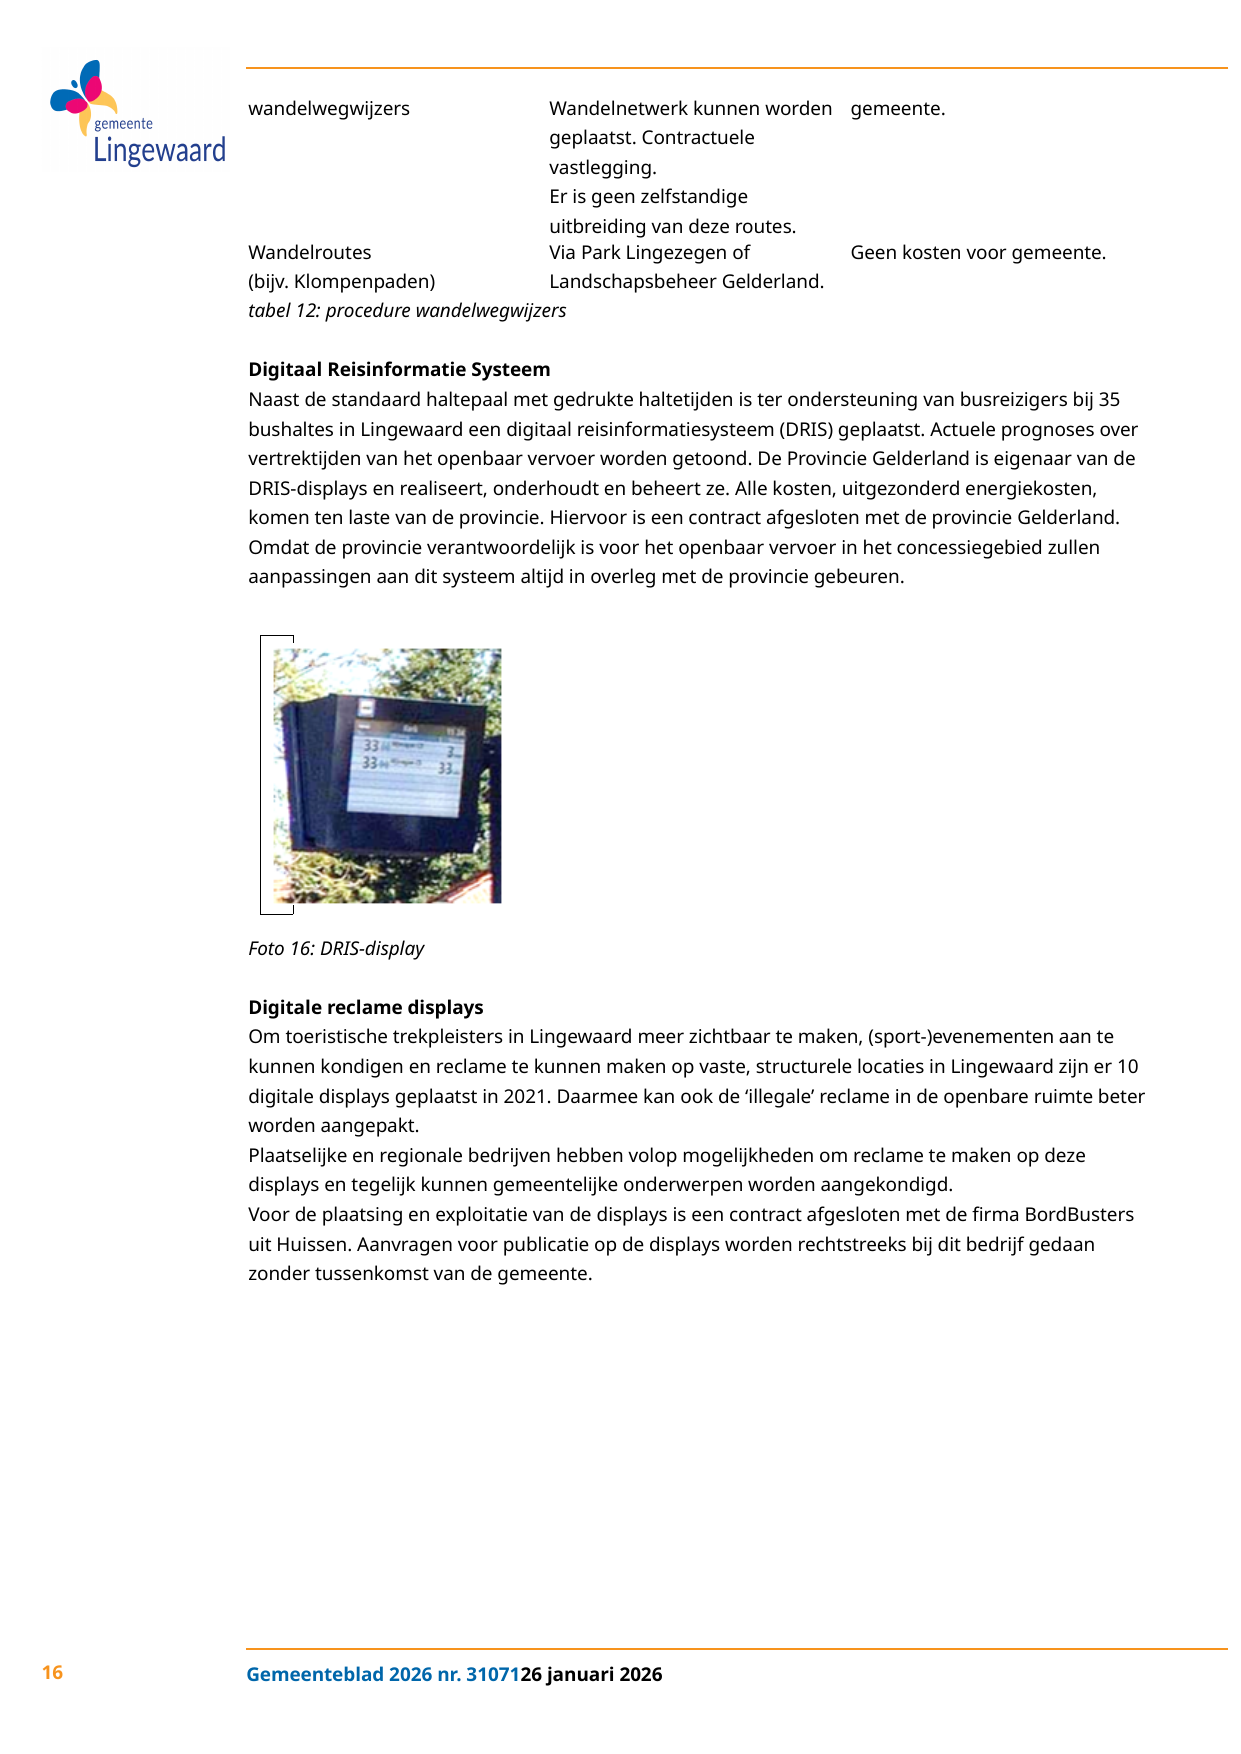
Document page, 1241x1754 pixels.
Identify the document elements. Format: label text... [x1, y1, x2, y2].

text Foto 16: DRIS-display [248, 935, 1152, 961]
text tabel 12: procedure wandelwegwijzers [248, 297, 1152, 323]
text Om toeristische trekpleisters in Lingewaard meer zichtbaar te maken, (sport-)evenementen aan te kunnen kondigen en reclame te kunnen maken op vaste, structurele locaties in Lingewaard zijn er 10 digitale displays geplaatst in 2021. Daarmee kan ook de ‘illegale’ reclame in de openbare ruimte beter worden aangepakt. [248, 1024, 1152, 1138]
table_cell Wandelnetwerk kunnen worden geplaatst. Contractuele vastlegging. Er is geen zelfstandige uitbreiding van deze routes. [549, 95, 850, 239]
table_cell wandelwegwijzers [248, 95, 549, 239]
table_cell Via Park Lingezegen of Landschapsbeheer Gelderland. [549, 239, 850, 294]
table_cell Wandelroutes (bijv. Klompenpaden) [248, 239, 549, 294]
text Voor de plaatsing en exploitatie van de displays is een contract afgesloten met de firma BordBusters uit Huissen. Aanvragen voor publicatie op de displays worden rechtstreeks bij dit bedrijf gedaan zonder tussenkomst van de gemeente. [248, 1201, 1152, 1286]
text Naast de standaard haltepaal met gedrukte haltetijden is ter ondersteuning van busreizigers bij 35 bushaltes in Lingewaard een digitaal reisinformatiesysteem (DRIS) geplaatst. Actuele prognoses over vertrektijden van het openbaar vervoer worden getoond. De Provincie Gelderland is eigenaar van de DRIS-displays en realiseert, onderhoudt en beheert ze. Alle kosten, uitgezonderd energiekosten, komen ten laste van de provincie. Hiervoor is een contract afgesloten met de provincie Gelderland. [248, 386, 1152, 530]
text Digitale reclame displays [248, 994, 1152, 1020]
table_cell gemeente. [850, 95, 1152, 239]
text Plaatselijke en regionale bedrijven hebben volop mogelijkheden om reclame te maken op deze displays en tegelijk kunnen gemeentelijke onderwerpen worden aangekondigd. [248, 1142, 1152, 1197]
table_cell Geen kosten voor gemeente. [850, 239, 1152, 294]
picture [268, 643, 505, 905]
text Omdat de provincie verantwoordelijk is voor het openbaar vervoer in het concessiegebied zullen aanpassingen aan dit systeem altijd in overleg met de provincie gebeuren. [248, 534, 1152, 589]
text Digitaal Reisinformatie Systeem [248, 357, 1152, 382]
picture [41, 47, 231, 172]
